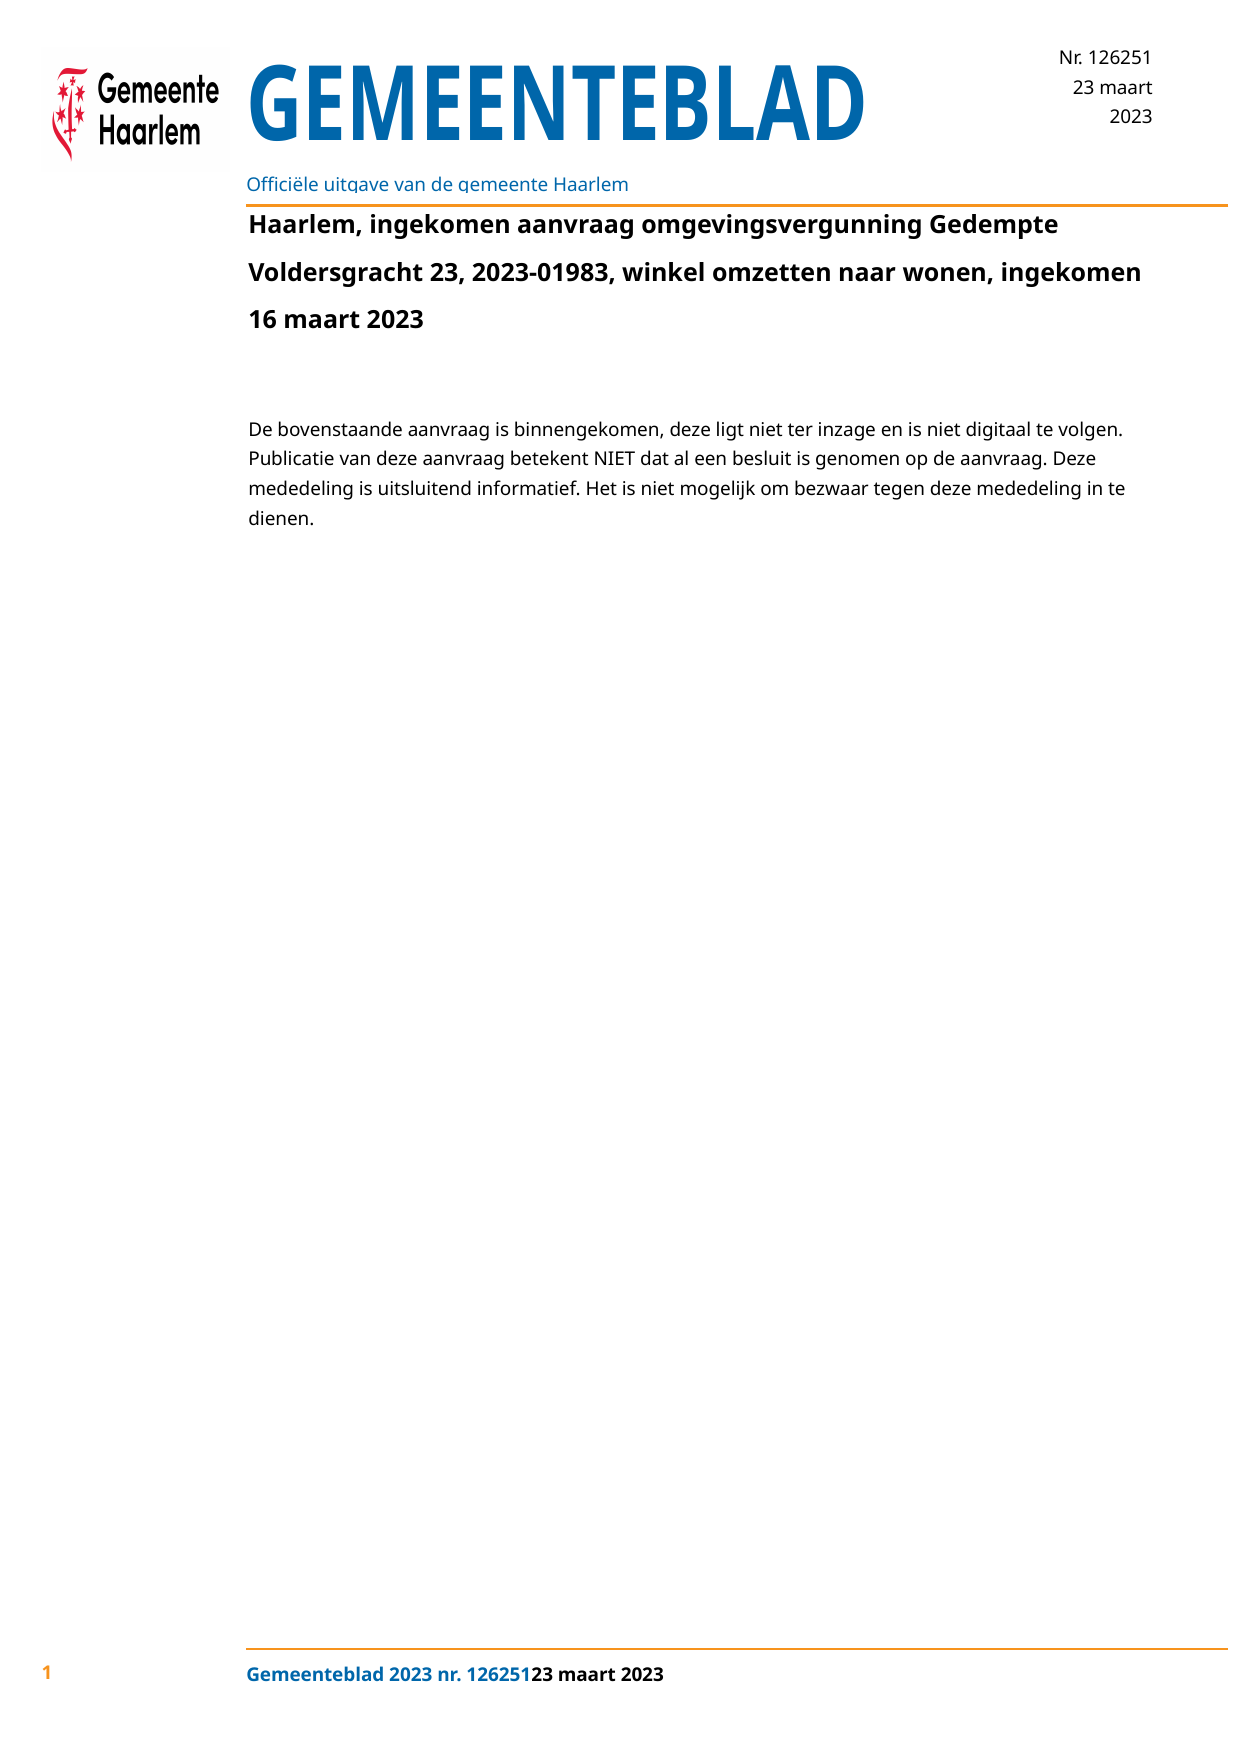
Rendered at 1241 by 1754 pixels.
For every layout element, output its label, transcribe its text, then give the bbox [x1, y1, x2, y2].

text Haarlem, ingekomen aanvraag omgevingsvergunning Gedempte Voldersgracht 23, 2023-01983, winkel omzetten naar wonen, ingekomen 16 maart 2023 [248, 207, 1152, 336]
text De bovenstaande aanvraag is binnengekomen, deze ligt niet ter inzage en is niet digitaal te volgen. Publicatie van deze aanvraag betekent NIET dat al een besluit is genomen op de aanvraag. Deze mededeling is uitsluitend informatief. Het is niet mogelijk om bezwaar tegen deze mededeling in te dienen. [248, 416, 1152, 530]
picture [41, 47, 231, 172]
